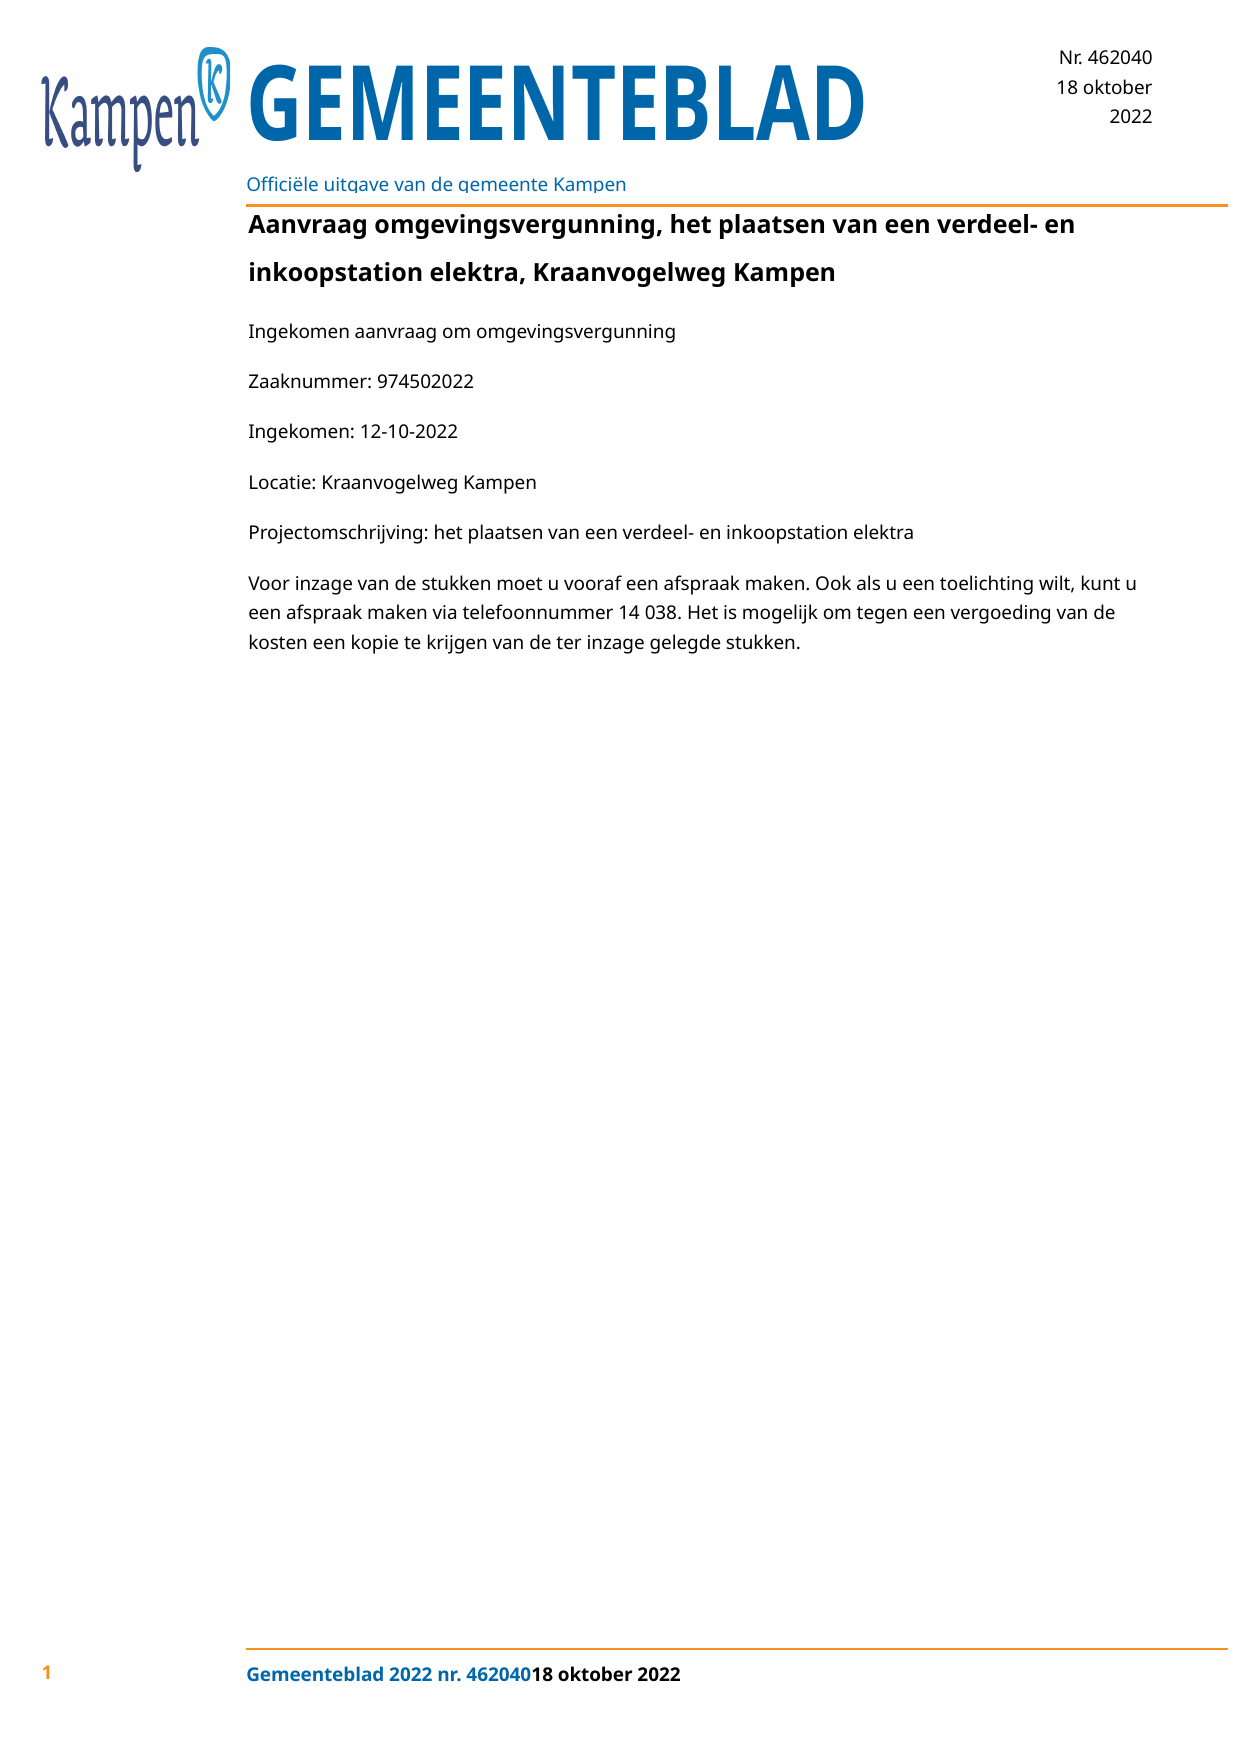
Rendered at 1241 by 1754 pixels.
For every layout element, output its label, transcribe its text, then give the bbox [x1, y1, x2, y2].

text Projectomschrijving: het plaatsen van een verdeel- en inkoopstation elektra [248, 519, 1152, 545]
text Aanvraag omgevingsvergunning, het plaatsen van een verdeel- en inkoopstation elektra, Kraanvogelweg Kampen [248, 207, 1152, 288]
text Ingekomen: 12-10-2022 [248, 419, 1152, 444]
text Locatie: Kraanvogelweg Kampen [248, 469, 1152, 495]
text Voor inzage van de stukken moet u vooraf een afspraak maken. Ook als u een toelichting wilt, kunt u een afspraak maken via telefoonnummer 14 038. Het is mogelijk om tegen een vergoeding van de kosten een kopie te krijgen van de ter inzage gelegde stukken. [248, 570, 1152, 655]
picture [41, 47, 231, 172]
text Zaaknummer: 974502022 [248, 368, 1152, 394]
text Ingekomen aanvraag om omgevingsvergunning [248, 318, 1152, 344]
